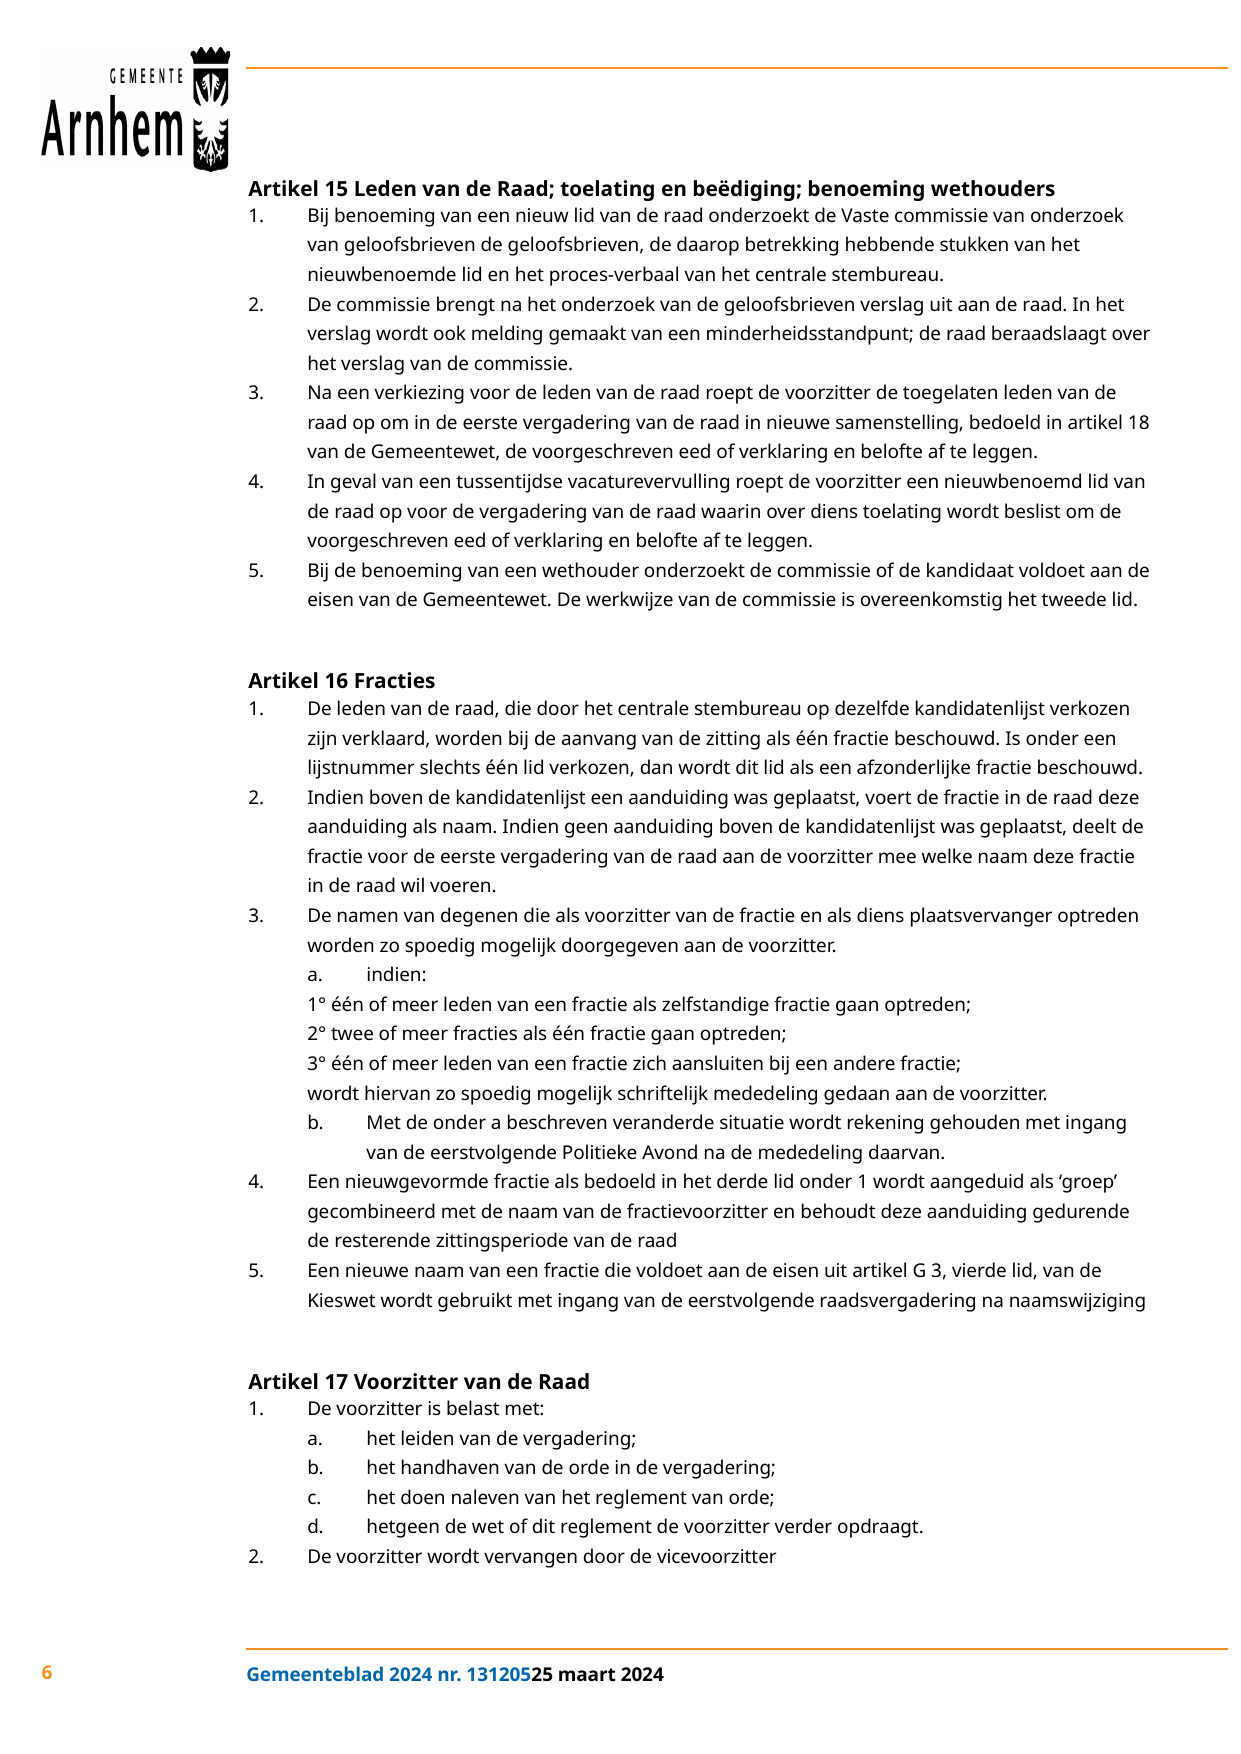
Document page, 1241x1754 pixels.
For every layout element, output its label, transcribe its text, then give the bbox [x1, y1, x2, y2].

list hetgeen de wet of dit reglement de voorzitter verder opdraagt. [307, 1513, 1152, 1539]
list De voorzitter is belast met: [248, 1395, 1152, 1421]
list wordt hiervan zo spoedig mogelijk schriftelijk mededeling gedaan aan de voorzitter. [248, 1080, 1152, 1105]
list De voorzitter wordt vervangen door de vicevoorzitter [248, 1543, 1152, 1569]
list het doen naleven van het reglement van orde; [307, 1484, 1152, 1510]
text Artikel 16 Fracties [248, 667, 1152, 695]
list In geval van een tussentijdse vacaturevervulling roept de voorzitter een nieuwbenoemd lid van de raad op voor de vergadering van de raad waarin over diens toelating wordt beslist om de voorgeschreven eed of verklaring en belofte af te leggen. [248, 468, 1152, 553]
list Bij de benoeming van een wethouder onderzoekt de commissie of de kandidaat voldoet aan de eisen van de Gemeentewet. De werkwijze van de commissie is overeenkomstig het tweede lid. [248, 557, 1152, 612]
list 3° één of meer leden van een fractie zich aansluiten bij een andere fractie; [248, 1050, 1152, 1076]
list De leden van de raad, die door het centrale stembureau op dezelfde kandidatenlijst verkozen zijn verklaard, worden bij de aanvang van de zitting als één fractie beschouwd. Is onder een lijstnummer slechts één lid verkozen, dan wordt dit lid als een afzonderlijke fractie beschouwd. [248, 695, 1152, 780]
text Artikel 17 Voorzitter van de Raad [248, 1367, 1152, 1395]
list Bij benoeming van een nieuw lid van de raad onderzoekt de Vaste commissie van onderzoek van geloofsbrieven de geloofsbrieven, de daarop betrekking hebbende stukken van het nieuwbenoemde lid en het proces-verbaal van het centrale stembureau. [248, 202, 1152, 287]
list 2° twee of meer fracties als één fractie gaan optreden; [248, 1021, 1152, 1046]
list het leiden van de vergadering; [307, 1425, 1152, 1451]
text Artikel 15 Leden van de Raad; toelating en beëdiging; benoeming wethouders [248, 174, 1152, 202]
picture [41, 47, 231, 172]
list Na een verkiezing voor de leden van de raad roept de voorzitter de toegelaten leden van de raad op om in de eerste vergadering van de raad in nieuwe samenstelling, bedoeld in artikel 18 van de Gemeentewet, de voorgeschreven eed of verklaring en belofte af te leggen. [248, 379, 1152, 464]
list Indien boven de kandidatenlijst een aanduiding was geplaatst, voert de fractie in de raad deze aanduiding als naam. Indien geen aanduiding boven de kandidatenlijst was geplaatst, deelt de fractie voor de eerste vergadering van de raad aan de voorzitter mee welke naam deze fractie in de raad wil voeren. [248, 784, 1152, 898]
list 1° één of meer leden van een fractie als zelfstandige fractie gaan optreden; [248, 991, 1152, 1017]
list indien: [307, 961, 1152, 987]
list Met de onder a beschreven veranderde situatie wordt rekening gehouden met ingang van de eerstvolgende Politieke Avond na de mededeling daarvan. [307, 1109, 1152, 1164]
list De commissie brengt na het onderzoek van de geloofsbrieven verslag uit aan de raad. In het verslag wordt ook melding gemaakt van een minderheidsstandpunt; de raad beraadslaagt over het verslag van de commissie. [248, 291, 1152, 376]
list het handhaven van de orde in de vergadering; [307, 1454, 1152, 1480]
list Een nieuwgevormde fractie als bedoeld in het derde lid onder 1 wordt aangeduid als ‘groep’ gecombineerd met de naam van de fractievoorzitter en behoudt deze aanduiding gedurende de resterende zittingsperiode van de raad [248, 1168, 1152, 1253]
list De namen van degenen die als voorzitter van de fractie en als diens plaatsvervanger optreden worden zo spoedig mogelijk doorgegeven aan de voorzitter. [248, 902, 1152, 957]
list Een nieuwe naam van een fractie die voldoet aan de eisen uit artikel G 3, vierde lid, van de Kieswet wordt gebruikt met ingang van de eerstvolgende raadsvergadering na naamswijziging [248, 1257, 1152, 1312]
